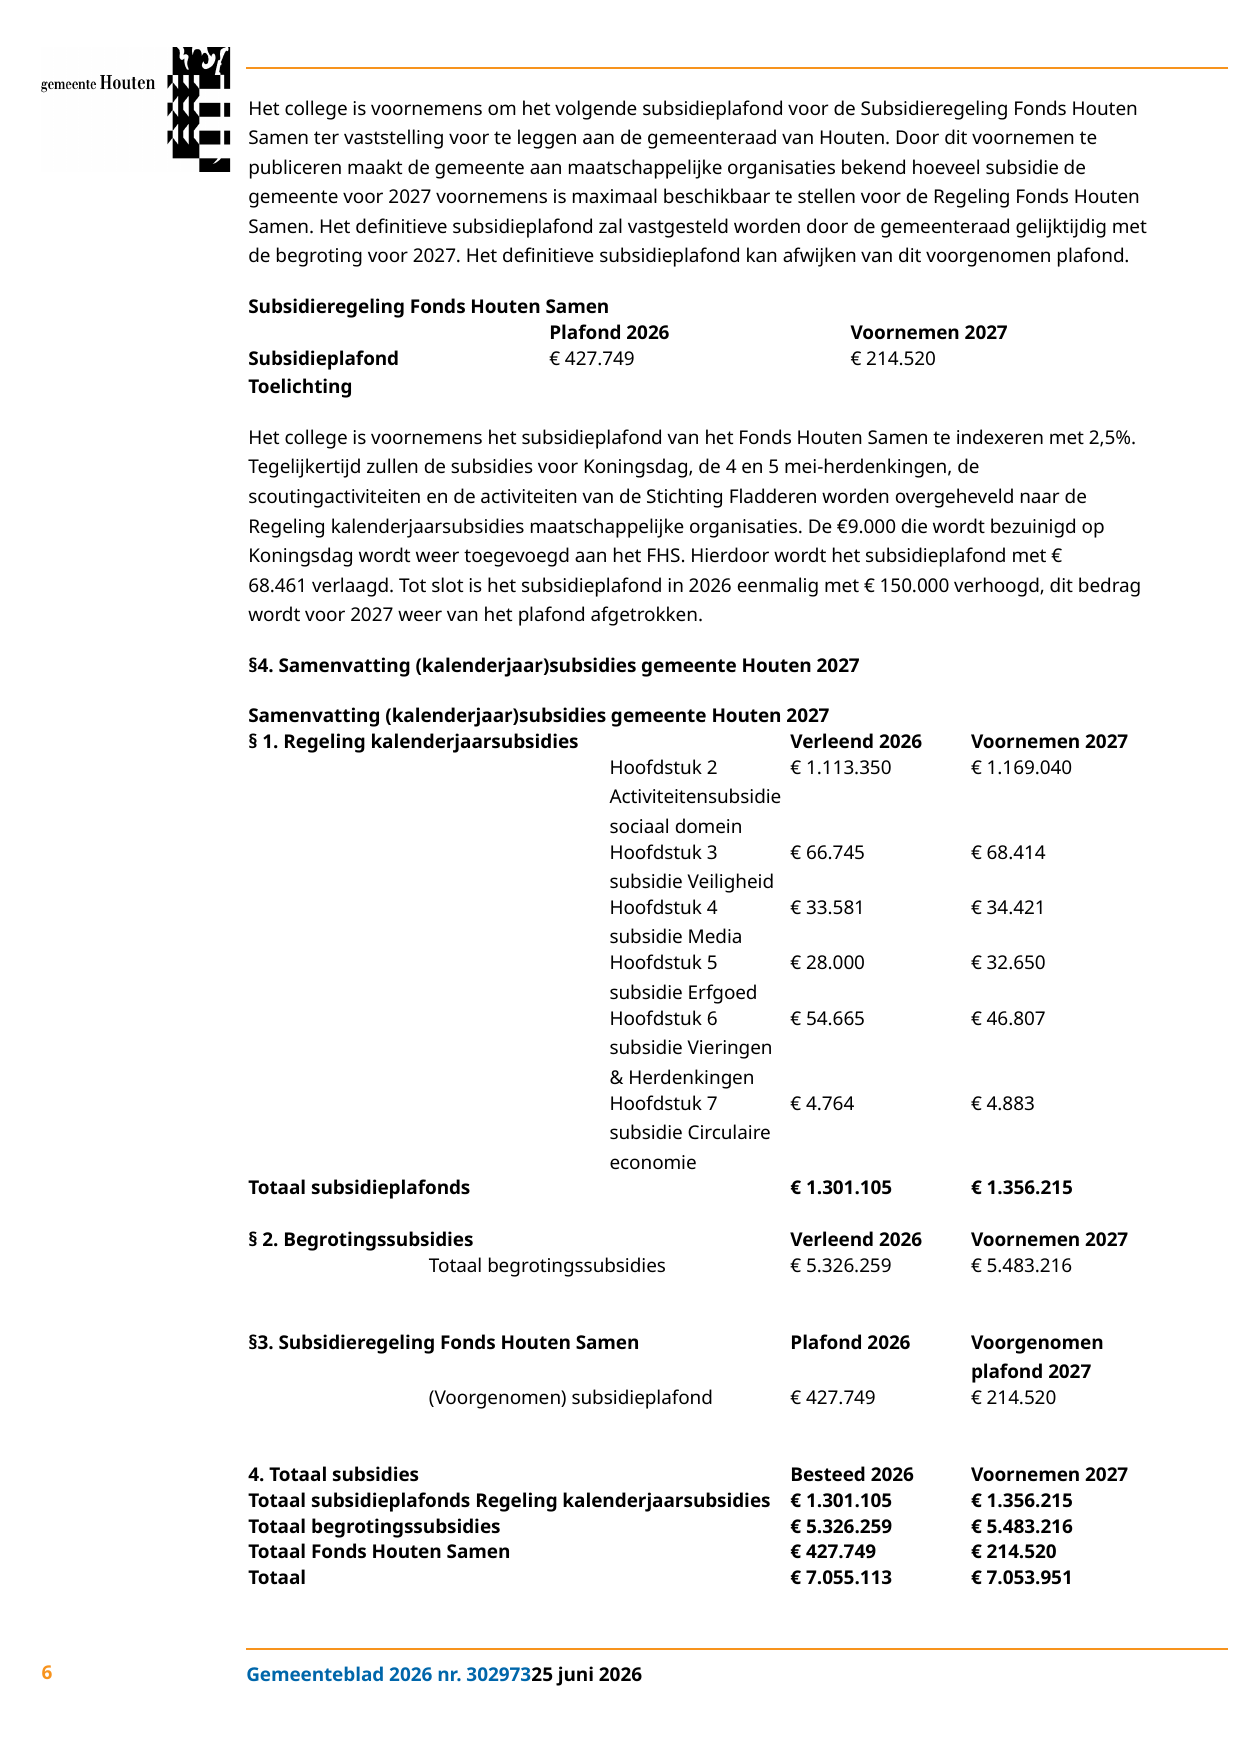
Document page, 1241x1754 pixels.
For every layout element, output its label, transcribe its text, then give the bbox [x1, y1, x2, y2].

table_cell [248, 319, 549, 345]
table_cell [248, 1200, 1152, 1226]
table_cell [790, 1278, 971, 1303]
table_cell € 54.665 [790, 1005, 971, 1090]
table_cell [248, 754, 609, 839]
picture [41, 47, 231, 172]
table_cell §3. Subsidieregeling Fonds Houten Samen [248, 1329, 790, 1384]
table_cell € 46.807 [971, 1005, 1152, 1090]
table_cell € 32.650 [971, 950, 1152, 1005]
table_cell € 1.113.350 [790, 754, 971, 839]
table_cell [248, 1303, 1152, 1329]
table_cell € 1.301.105 [790, 1175, 971, 1200]
table_cell € 68.414 [971, 839, 1152, 894]
table_cell Hoofdstuk 5 subsidie Erfgoed [609, 950, 790, 1005]
table_cell € 1.356.215 [971, 1175, 1152, 1200]
table_cell Plafond 2026 [790, 1329, 971, 1384]
text Toelichting [248, 374, 1152, 399]
table_cell € 427.749 [790, 1384, 971, 1410]
table_cell Voornemen 2027 [850, 319, 1152, 345]
table_cell [248, 839, 609, 894]
text Het college is voornemens om het volgende subsidieplafond voor de Subsidieregeling Fonds Houten Samen ter vaststelling voor te leggen aan de gemeenteraad van Houten. Door dit voornemen te publiceren maakt de gemeente aan maatschappelijke organisaties bekend hoeveel subsidie de gemeente voor 2027 voornemens is maximaal beschikbaar te stellen voor de Regeling Fonds Houten Samen. Het definitieve subsidieplafond zal vastgesteld worden door de gemeenteraad gelijktijdig met de begroting voor 2027. Het definitieve subsidieplafond kan afwijken van dit voorgenomen plafond. [248, 95, 1152, 268]
table_cell € 1.356.215 [971, 1487, 1152, 1513]
table_cell Voorgenomen plafond 2027 [971, 1329, 1152, 1384]
table_cell Totaal begrotingssubsidies [248, 1513, 790, 1539]
table_header Samenvatting (kalenderjaar)subsidies gemeente Houten 2027 [248, 703, 1152, 728]
table_cell € 427.749 [790, 1539, 971, 1564]
table_cell Hoofdstuk 7 subsidie Circulaire economie [609, 1090, 790, 1174]
table_cell Plafond 2026 [549, 319, 850, 345]
table_cell Besteed 2026 [790, 1461, 971, 1487]
text §4. Samenvatting (kalenderjaar)subsidies gemeente Houten 2027 [248, 652, 1152, 678]
table_cell Verleend 2026 [790, 728, 971, 754]
table_cell § 2. Begrotingssubsidies [248, 1226, 790, 1252]
table_cell Voornemen 2027 [971, 1226, 1152, 1252]
table_cell [248, 1278, 790, 1303]
table_cell Verleend 2026 [790, 1226, 971, 1252]
table_cell € 214.520 [971, 1539, 1152, 1564]
table_cell (Voorgenomen) subsidieplafond [429, 1384, 790, 1410]
table_cell [248, 1384, 429, 1410]
table_cell € 5.483.216 [971, 1513, 1152, 1539]
table_cell € 1.301.105 [790, 1487, 971, 1513]
text Het college is voornemens het subsidieplafond van het Fonds Houten Samen te indexeren met 2,5%. Tegelijkertijd zullen de subsidies voor Koningsdag, de 4 en 5 mei-herdenkingen, de scoutingactiviteiten en de activiteiten van de Stichting Fladderen worden overgeheveld naar de Regeling kalenderjaarsubsidies maatschappelijke organisaties. De €9.000 die wordt bezuinigd op Koningsdag wordt weer toegevoegd aan het FHS. Hierdoor wordt het subsidieplafond met € 68.461 verlaagd. Tot slot is het subsidieplafond in 2026 eenmalig met € 150.000 verhoogd, dit bedrag wordt voor 2027 weer van het plafond afgetrokken. [248, 424, 1152, 627]
table_cell € 7.055.113 [790, 1564, 971, 1590]
table_cell Totaal subsidieplafonds Regeling kalenderjaarsubsidies [248, 1487, 790, 1513]
table_cell Voornemen 2027 [971, 1461, 1152, 1487]
table_cell Totaal [248, 1564, 790, 1590]
table_cell Voornemen 2027 [971, 728, 1152, 754]
table_cell € 33.581 [790, 894, 971, 949]
table_cell [248, 1252, 429, 1277]
table_cell € 28.000 [790, 950, 971, 1005]
table_cell [248, 1090, 609, 1174]
table_cell Hoofdstuk 2 Activiteitensubsidie sociaal domein [609, 754, 790, 839]
table_cell € 214.520 [850, 345, 1152, 370]
table_cell € 7.053.951 [971, 1564, 1152, 1590]
table_cell Totaal subsidieplafonds [248, 1175, 790, 1200]
table_cell [971, 1410, 1152, 1436]
table_cell € 4.764 [790, 1090, 971, 1174]
table_cell Totaal begrotingssubsidies [429, 1252, 790, 1277]
table_cell € 4.883 [971, 1090, 1152, 1174]
table_cell 4. Totaal subsidies [248, 1461, 790, 1487]
table_cell € 66.745 [790, 839, 971, 894]
table_cell [971, 1278, 1152, 1303]
table_cell Totaal Fonds Houten Samen [248, 1539, 790, 1564]
table_cell Subsidieplafond [248, 345, 549, 370]
table_cell Hoofdstuk 6 subsidie Vieringen & Herdenkingen [609, 1005, 790, 1090]
table_cell € 34.421 [971, 894, 1152, 949]
table_cell [248, 1436, 1152, 1461]
table_cell € 427.749 [549, 345, 850, 370]
table_cell [248, 1410, 790, 1436]
table_cell € 5.326.259 [790, 1513, 971, 1539]
table_cell € 5.326.259 [790, 1252, 971, 1277]
table_cell Hoofdstuk 3 subsidie Veiligheid [609, 839, 790, 894]
table_cell [248, 894, 609, 949]
table_cell [790, 1410, 971, 1436]
table_cell € 1.169.040 [971, 754, 1152, 839]
table_cell § 1. Regeling kalenderjaarsubsidies [248, 728, 790, 754]
table_cell € 5.483.216 [971, 1252, 1152, 1277]
table_cell [248, 950, 609, 1005]
table_cell Hoofdstuk 4 subsidie Media [609, 894, 790, 949]
table_header Subsidieregeling Fonds Houten Samen [248, 293, 1152, 319]
table_cell [248, 1005, 609, 1090]
table_cell € 214.520 [971, 1384, 1152, 1410]
